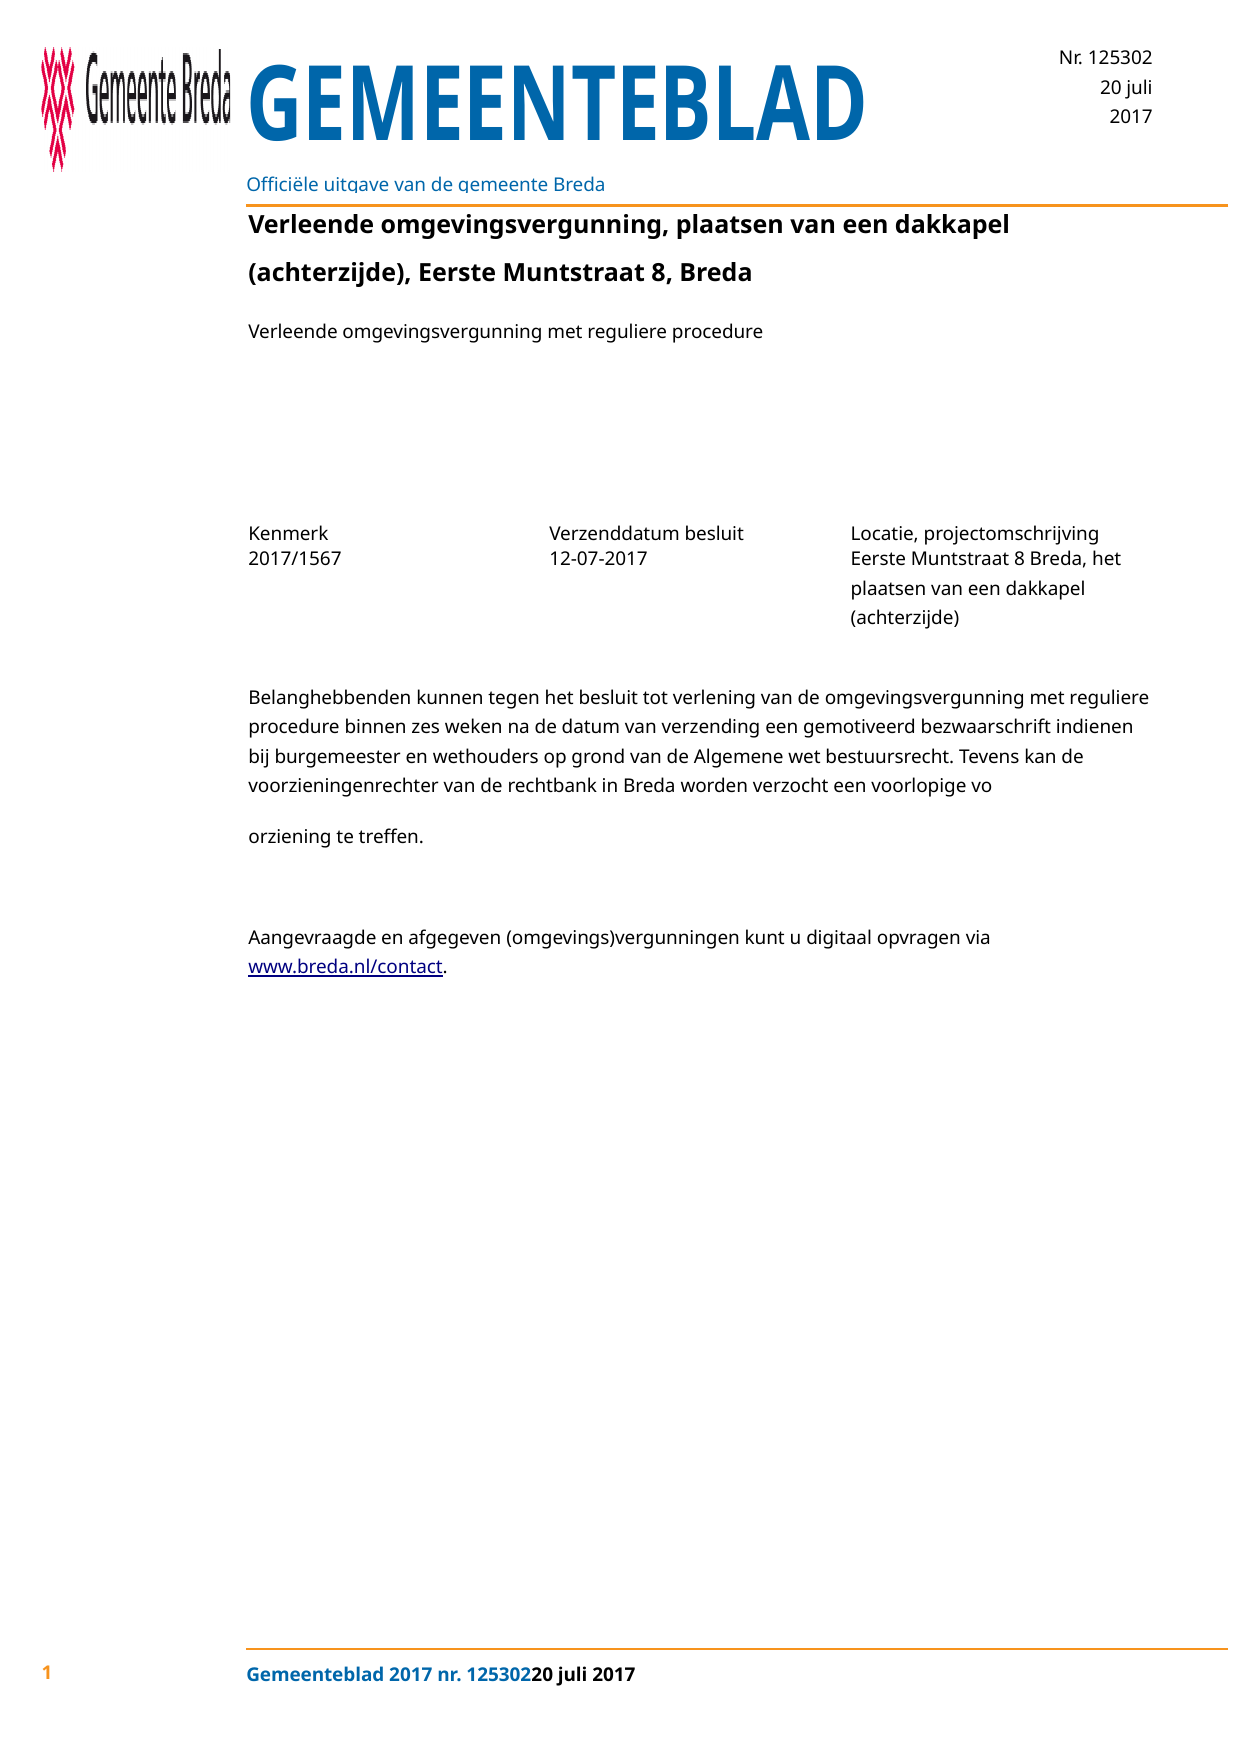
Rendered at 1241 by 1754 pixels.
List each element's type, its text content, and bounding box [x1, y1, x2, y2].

text orziening te treffen. [248, 823, 1152, 849]
text Verleende omgevingsvergunning met reguliere procedure [248, 318, 1152, 344]
text Verleende omgevingsvergunning, plaatsen van een dakkapel (achterzijde), Eerste Muntstraat 8, Breda [248, 207, 1152, 288]
text Aangevraagde en afgegeven (omgevings)vergunningen kunt u digitaal opvragen via www.breda.nl/contact. [248, 924, 1152, 979]
table_header Locatie, projectomschrijving [850, 520, 1152, 545]
table_header Verzenddatum besluit [549, 520, 850, 545]
table_cell 2017/1567 [248, 545, 549, 630]
text Belanghebbenden kunnen tegen het besluit tot verlening van de omgevingsvergunning met reguliere procedure binnen zes weken na de datum van verzending een gemotiveerd bezwaarschrift indienen bij burgemeester en wethouders op grond van de Algemene wet bestuursrecht. Tevens kan de voorzieningenrechter van de rechtbank in Breda worden verzocht een voorlopige vo [248, 684, 1152, 798]
table_cell 12-07-2017 [549, 545, 850, 630]
table_cell Eerste Muntstraat 8 Breda, het plaatsen van een dakkapel (achterzijde) [850, 545, 1152, 630]
picture [41, 47, 231, 172]
table_header Kenmerk [248, 520, 549, 545]
